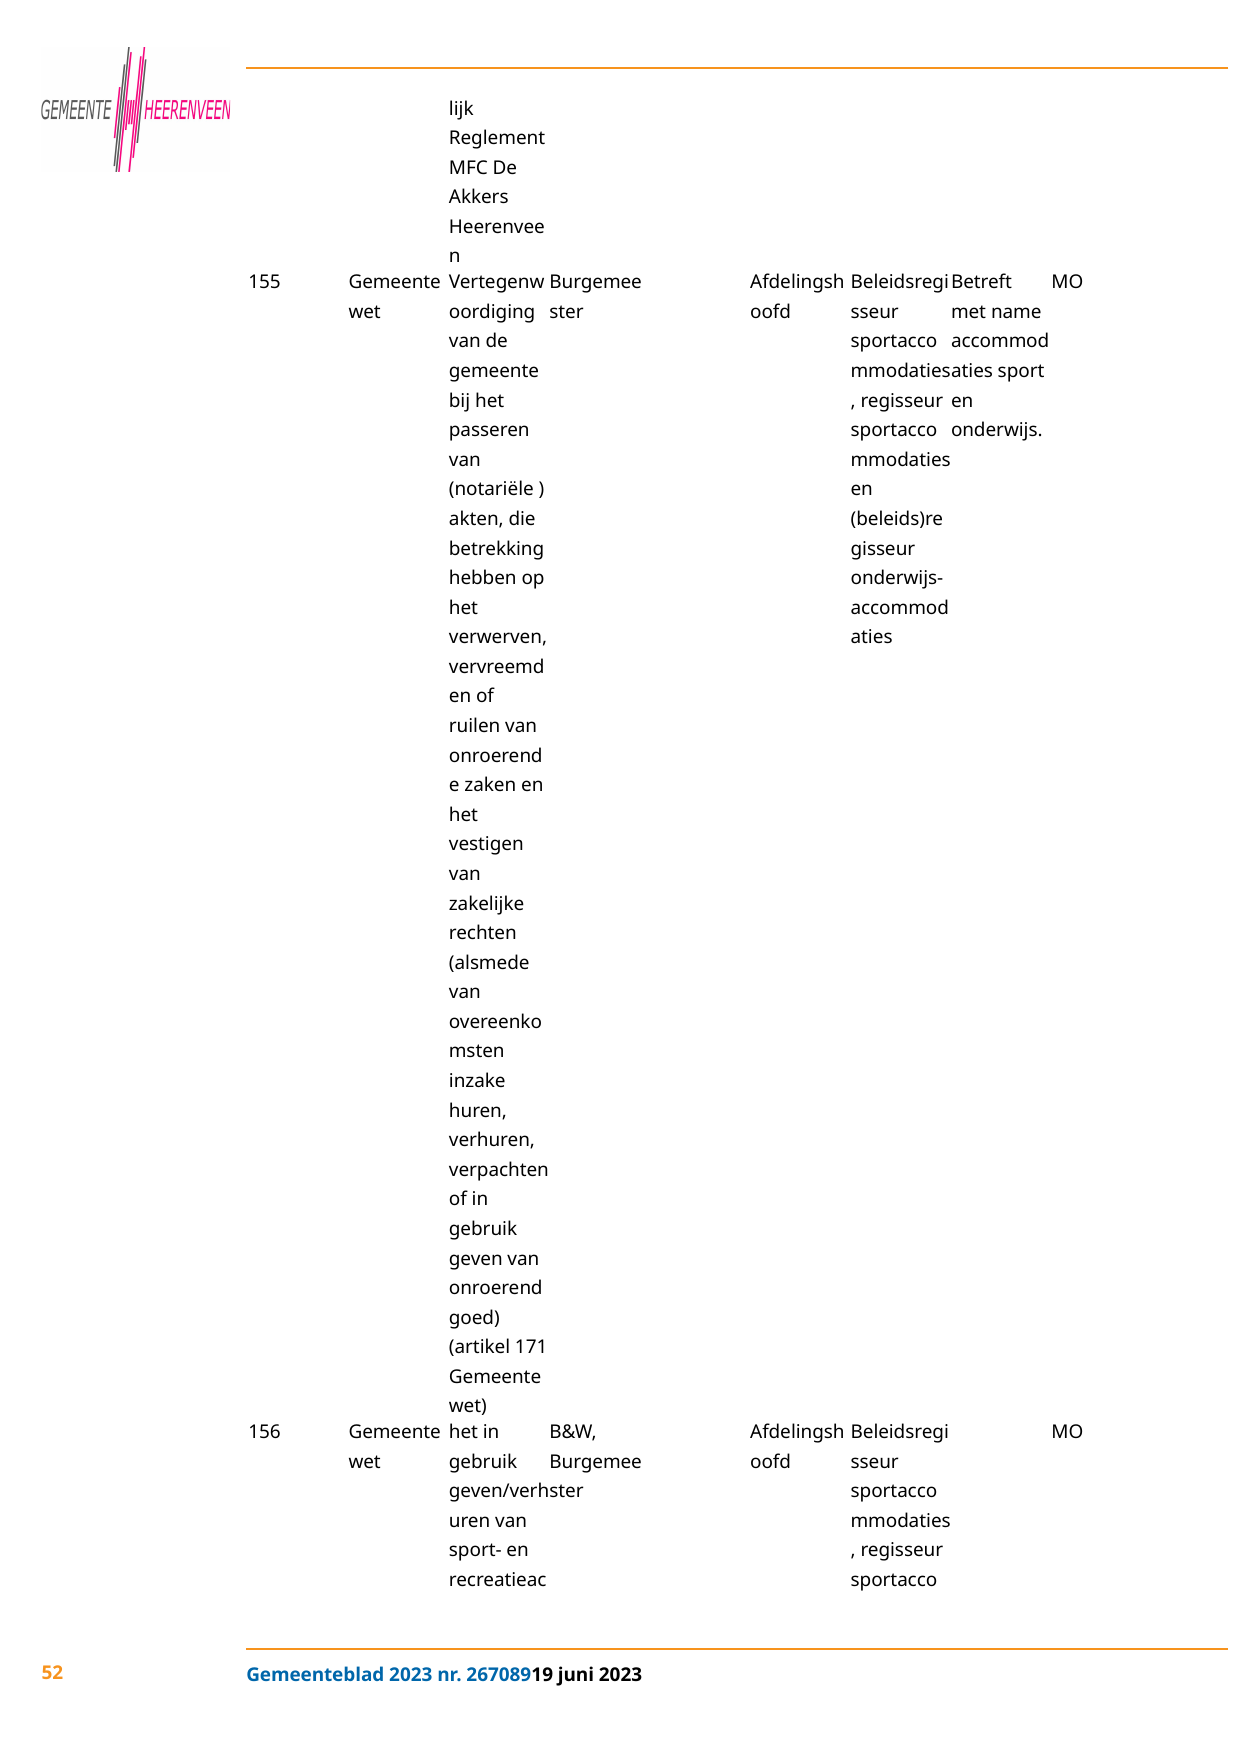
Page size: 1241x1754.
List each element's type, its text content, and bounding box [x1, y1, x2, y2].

table_cell MO [1051, 1418, 1152, 1592]
table_cell Gemeentewet [348, 1418, 449, 1592]
table_cell [650, 95, 750, 268]
table_cell Afdelingshoofd [750, 269, 850, 1418]
table_cell [750, 95, 850, 268]
table_cell het in gebruik geven/verhuren van sport- en recreatieac [449, 1418, 549, 1592]
table_cell Vertegenwoordiging van de gemeente bij het passeren van (notariële )akten, die betrekking hebben op het verwerven, vervreemden of ruilen van onroerende zaken en het vestigen van zakelijke rechten (alsmede van overeenkomsten inzake huren, verhuren, verpachten of in gebruik geven van onroerend goed) (artikel 171 Gemeentewet) [449, 269, 549, 1418]
table_cell [650, 1418, 750, 1592]
table_cell [549, 95, 649, 268]
picture [41, 47, 231, 172]
table_cell Betreft met name accommodaties sport en onderwijs. [951, 269, 1051, 1418]
table_cell Gemeentewet [348, 269, 449, 1418]
table_cell B&W, Burgemeester [549, 1418, 649, 1592]
table_cell MO [1051, 269, 1152, 1418]
table_cell [951, 95, 1051, 268]
table_cell Burgemeester [549, 269, 649, 1418]
table_cell [248, 95, 348, 268]
table_cell [850, 95, 951, 268]
table_cell [348, 95, 449, 268]
table_cell Beleidsregisseur sportaccommodaties, regisseur sportacco [850, 1418, 951, 1592]
table_cell [951, 1418, 1051, 1592]
table_cell lijk Reglement MFC De Akkers Heerenveen [449, 95, 549, 268]
table_cell 155 [248, 269, 348, 1418]
table_cell Beleidsregisseur sportaccommodaties, regisseur sportaccommodaties en (beleids)regisseur onderwijs-accommodaties [850, 269, 951, 1418]
table_cell 156 [248, 1418, 348, 1592]
table_cell Afdelingshoofd [750, 1418, 850, 1592]
table_cell [1051, 95, 1152, 268]
table_cell [650, 269, 750, 1418]
